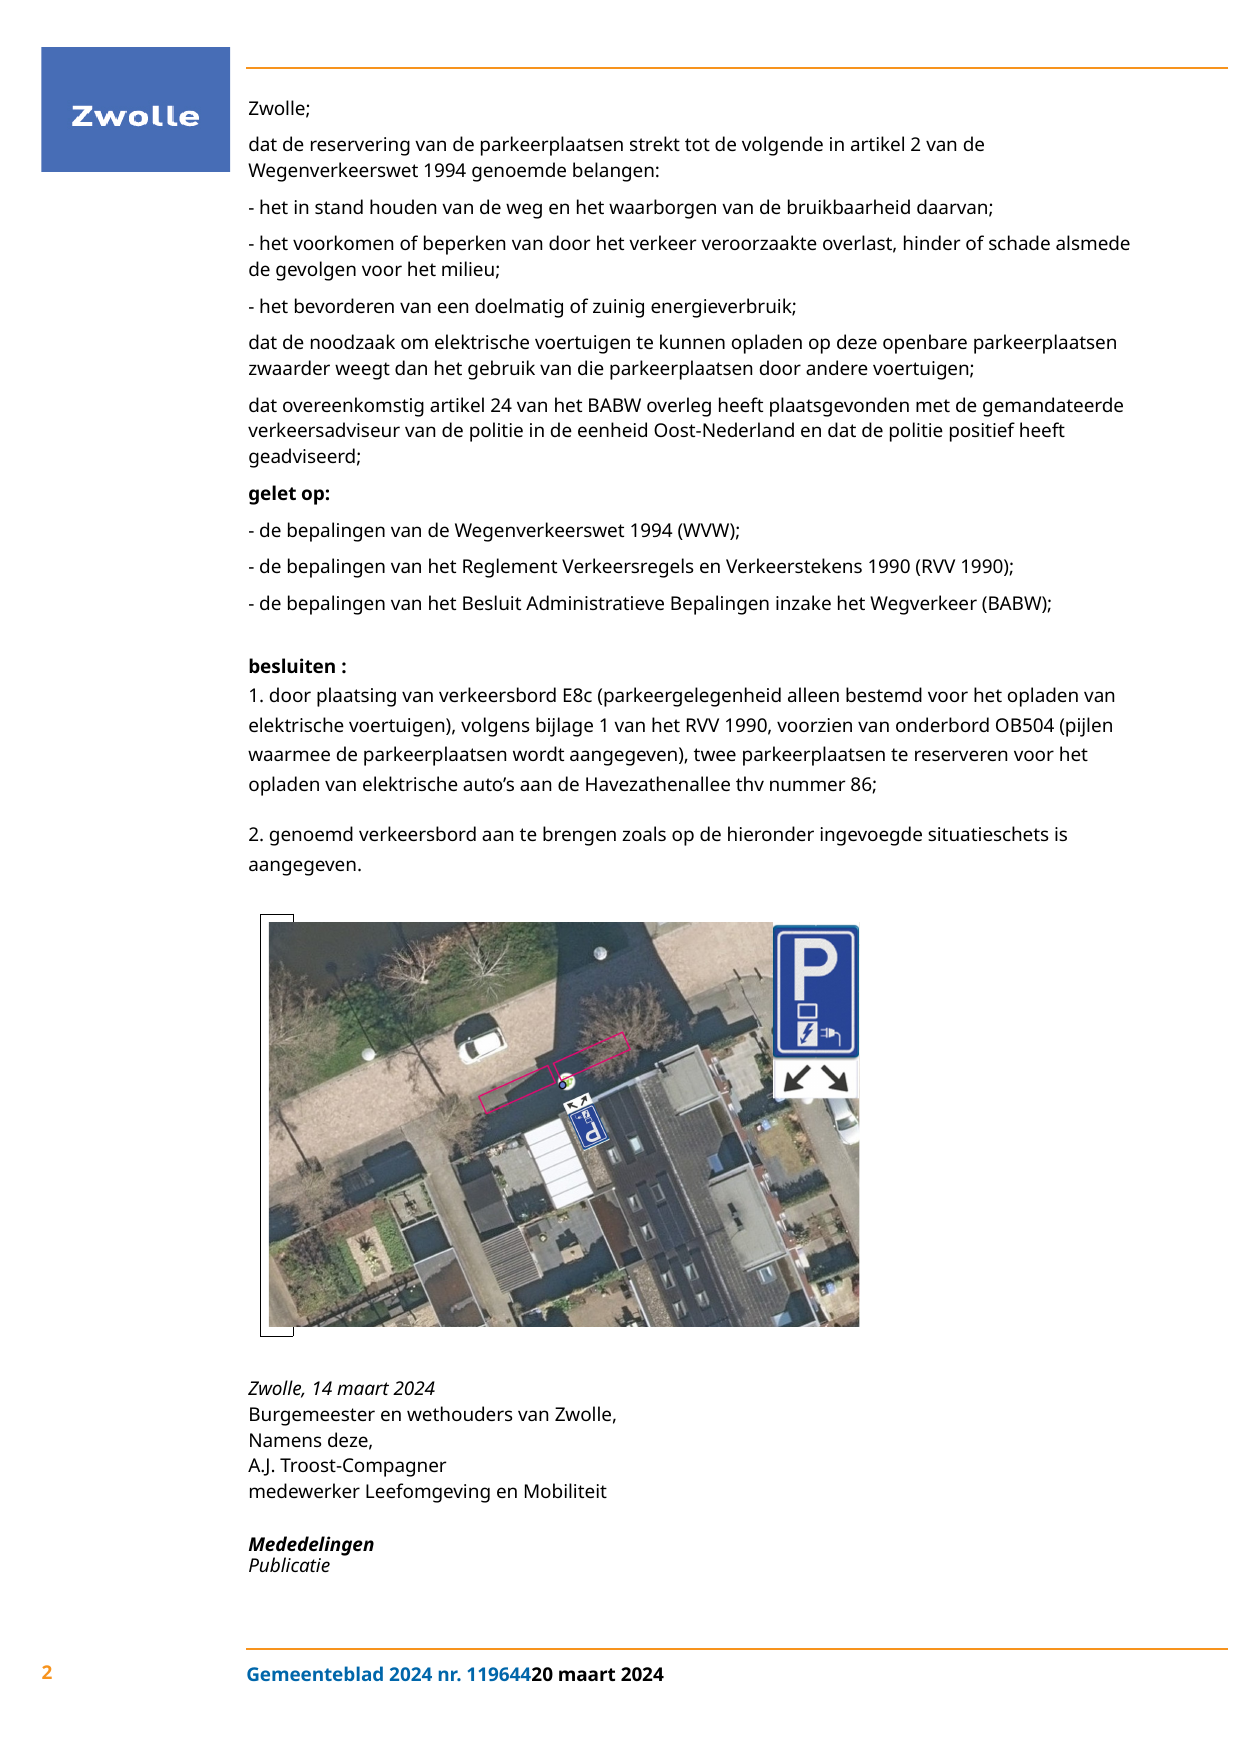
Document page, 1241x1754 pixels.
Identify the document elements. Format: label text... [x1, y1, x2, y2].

text medewerker Leefomgeving en Mobiliteit [248, 1478, 1152, 1504]
text Publicatie [248, 1557, 1152, 1576]
text dat de reservering van de parkeerplaatsen strekt tot de volgende in artikel 2 van de Wegenverkeerswet 1994 genoemde belangen: [248, 131, 1152, 183]
text besluiten : [248, 653, 1152, 678]
text dat de noodzaak om elektrische voertuigen te kunnen opladen op deze openbare parkeerplaatsen zwaarder weegt dan het gebruik van die parkeerplaatsen door andere voertuigen; [248, 329, 1152, 381]
text - het in stand houden van de weg en het waarborgen van de bruikbaarheid daarvan; [248, 194, 1152, 219]
picture [41, 47, 231, 172]
text 2. genoemd verkeersbord aan te brengen zoals op de hieronder ingevoegde situatieschets is aangegeven. [248, 822, 1152, 877]
text - het bevorderen van een doelmatig of zuinig energieverbruik; [248, 293, 1152, 319]
text Zwolle, 14 maart 2024 [248, 1375, 1152, 1401]
text A.J. Troost-Compagner [248, 1453, 1152, 1478]
text - het voorkomen of beperken van door het verkeer veroorzaakte overlast, hinder of schade alsmede de gevolgen voor het milieu; [248, 231, 1152, 282]
text Namens deze, [248, 1427, 1152, 1453]
text Burgemeester en wethouders van Zwolle, [248, 1401, 1152, 1427]
text gelet op: [248, 480, 1152, 506]
text 1. door plaatsing van verkeersbord E8c (parkeergelegenheid alleen bestemd voor het opladen van elektrische voertuigen), volgens bijlage 1 van het RVV 1990, voorzien van onderbord OB504 (pijlen waarmee de parkeerplaatsen wordt aangegeven), twee parkeerplaatsen te reserveren voor het opladen van elektrische auto’s aan de Havezathenallee thv nummer 86; [248, 682, 1152, 797]
text - de bepalingen van de Wegenverkeerswet 1994 (WVW); [248, 517, 1152, 542]
text - de bepalingen van het Besluit Administratieve Bepalingen inzake het Wegverkeer (BABW); [248, 590, 1152, 616]
text Mededelingen [248, 1531, 1152, 1557]
text dat overeenkomstig artikel 24 van het BABW overleg heeft plaatsgevonden met de gemandateerde verkeersadviseur van de politie in de eenheid Oost-Nederland en dat de politie positief heeft geadviseerd; [248, 392, 1152, 469]
picture [268, 922, 860, 1327]
text Zwolle; [248, 95, 1152, 121]
text - de bepalingen van het Reglement Verkeersregels en Verkeerstekens 1990 (RVV 1990); [248, 553, 1152, 579]
